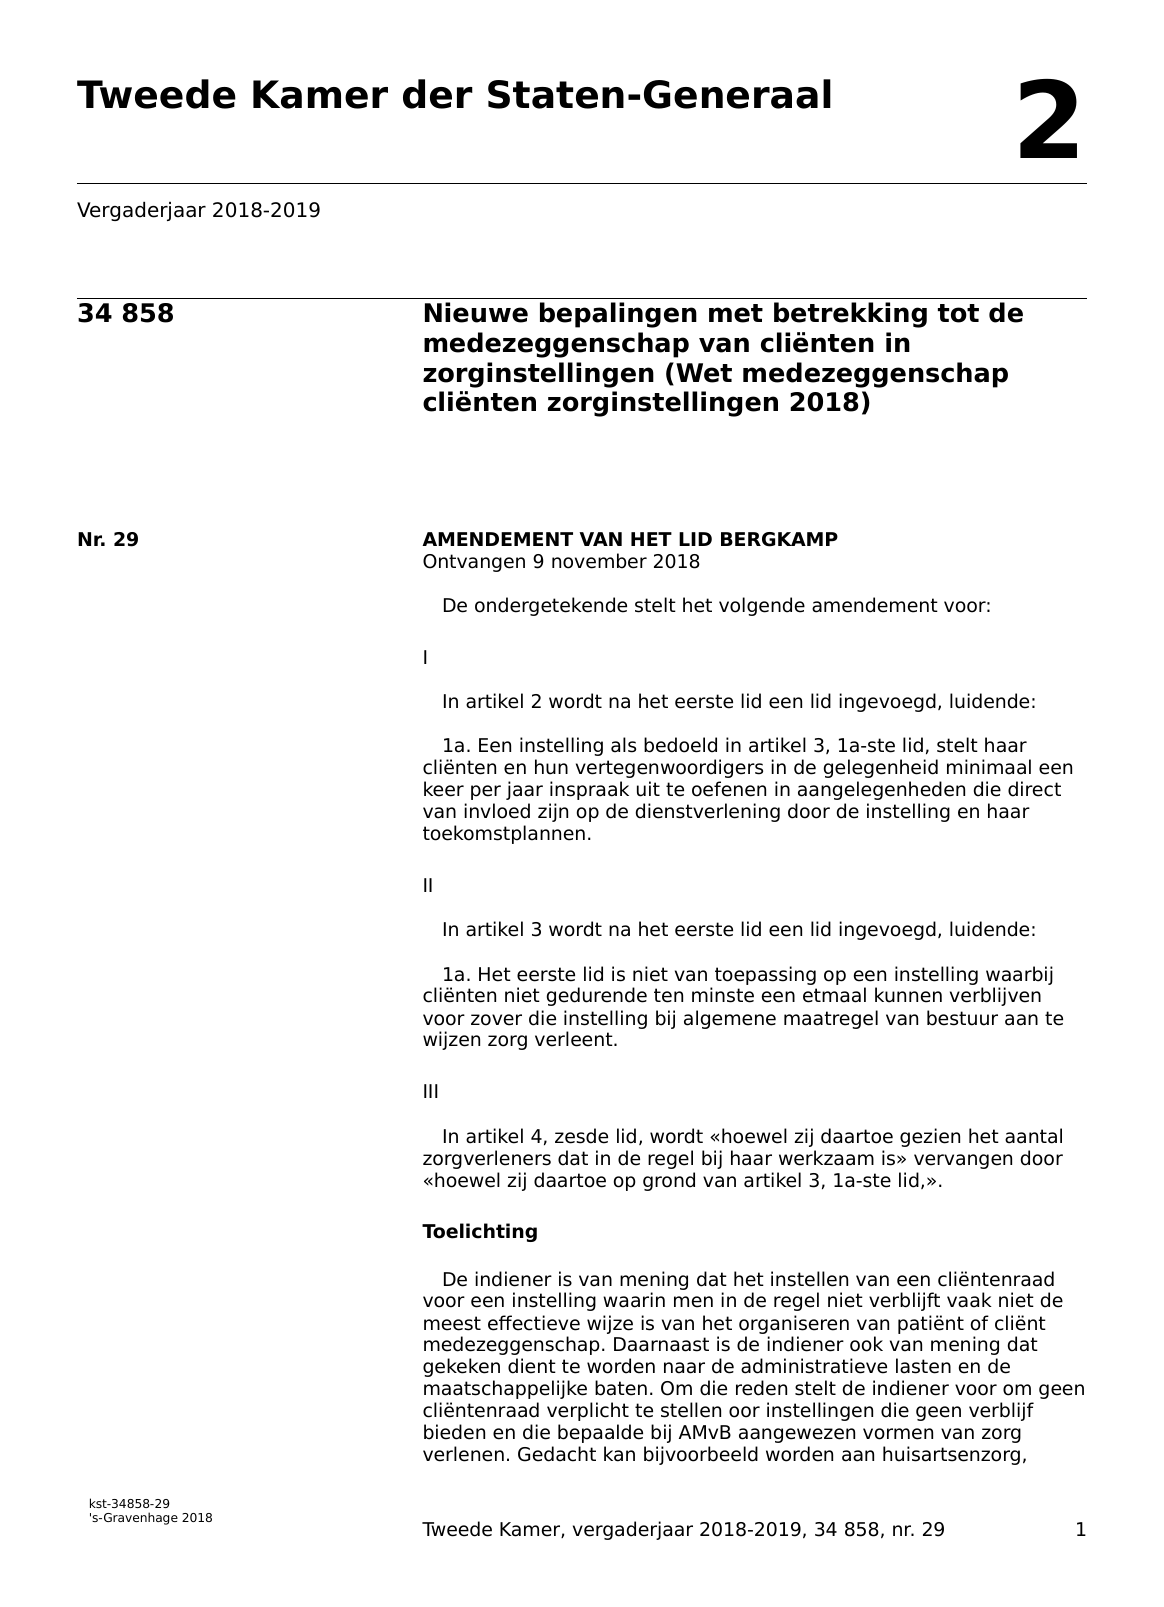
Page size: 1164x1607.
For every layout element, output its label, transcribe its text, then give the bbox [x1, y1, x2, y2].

text kst-34858-29 [88, 1497, 323, 1511]
text Ontvangen 9 november 2018 [422, 551, 1087, 573]
text In artikel 4, zesde lid, wordt «hoewel zij daartoe gezien het aantal zorgverleners dat in de regel bij haar werkzaam is» vervangen door «hoewel zij daartoe op grond van artikel 3, 1a-ste lid,». [422, 1126, 1087, 1191]
subtitle 34 858 Nieuwe bepalingen met betrekking tot de medezeggenschap van cliënten in zorginstellingen (Wet medezeggenschap cliënten zorginstellingen 2018) [77, 299, 1087, 418]
subtitle II [422, 875, 1087, 897]
text De ondergetekende stelt het volgende amendement voor: [422, 595, 1087, 617]
text 1a. Het eerste lid is niet van toepassing op een instelling waarbij cliënten niet gedurende ten minste een etmaal kunnen verblijven voor zover die instelling bij algemene maatregel van bestuur aan te wijzen zorg verleent. [422, 963, 1087, 1051]
subtitle Toelichting [422, 1221, 1087, 1243]
text 1a. Een instelling als bedoeld in artikel 3, 1a-ste lid, stelt haar cliënten en hun vertegenwoordigers in de gelegenheid minimaal een keer per jaar inspraak uit te oefenen in aangelegenheden die direct van invloed zijn op de dienstverlening door de instelling en haar toekomstplannen. [422, 735, 1087, 845]
subtitle III [422, 1081, 1087, 1103]
subtitle I [422, 647, 1087, 669]
text In artikel 2 wordt na het eerste lid een lid ingevoegd, luidende: [422, 691, 1087, 713]
table_cell Vergaderjaar 2018-2019 [77, 184, 1087, 298]
text 's-Gravenhage 2018 [88, 1511, 323, 1525]
text De indiener is van mening dat het instellen van een cliëntenraad voor een instelling waarin men in de regel niet verblijft vaak niet de meest effectieve wijze is van het organiseren van patiënt of cliënt medezeggenschap. Daarnaast is de indiener ook van mening dat gekeken dient te worden naar de administratieve lasten en de maatschappelijke baten. Om die reden stelt de indiener voor om geen cliëntenraad verplicht te stellen oor instellingen die geen verblijf bieden en die bepaalde bij AMvB aangewezen vormen van zorg verlenen. Gedacht kan bijvoorbeeld worden aan huisartsenzorg, [422, 1268, 1087, 1466]
table_header Tweede Kamer der Staten-Generaal [77, 59, 886, 183]
table_header 2 [886, 59, 1087, 183]
text In artikel 3 wordt na het eerste lid een lid ingevoegd, luidende: [422, 919, 1087, 941]
subtitle Nr. 29 AMENDEMENT VAN HET LID BERGKAMP [77, 529, 1087, 551]
